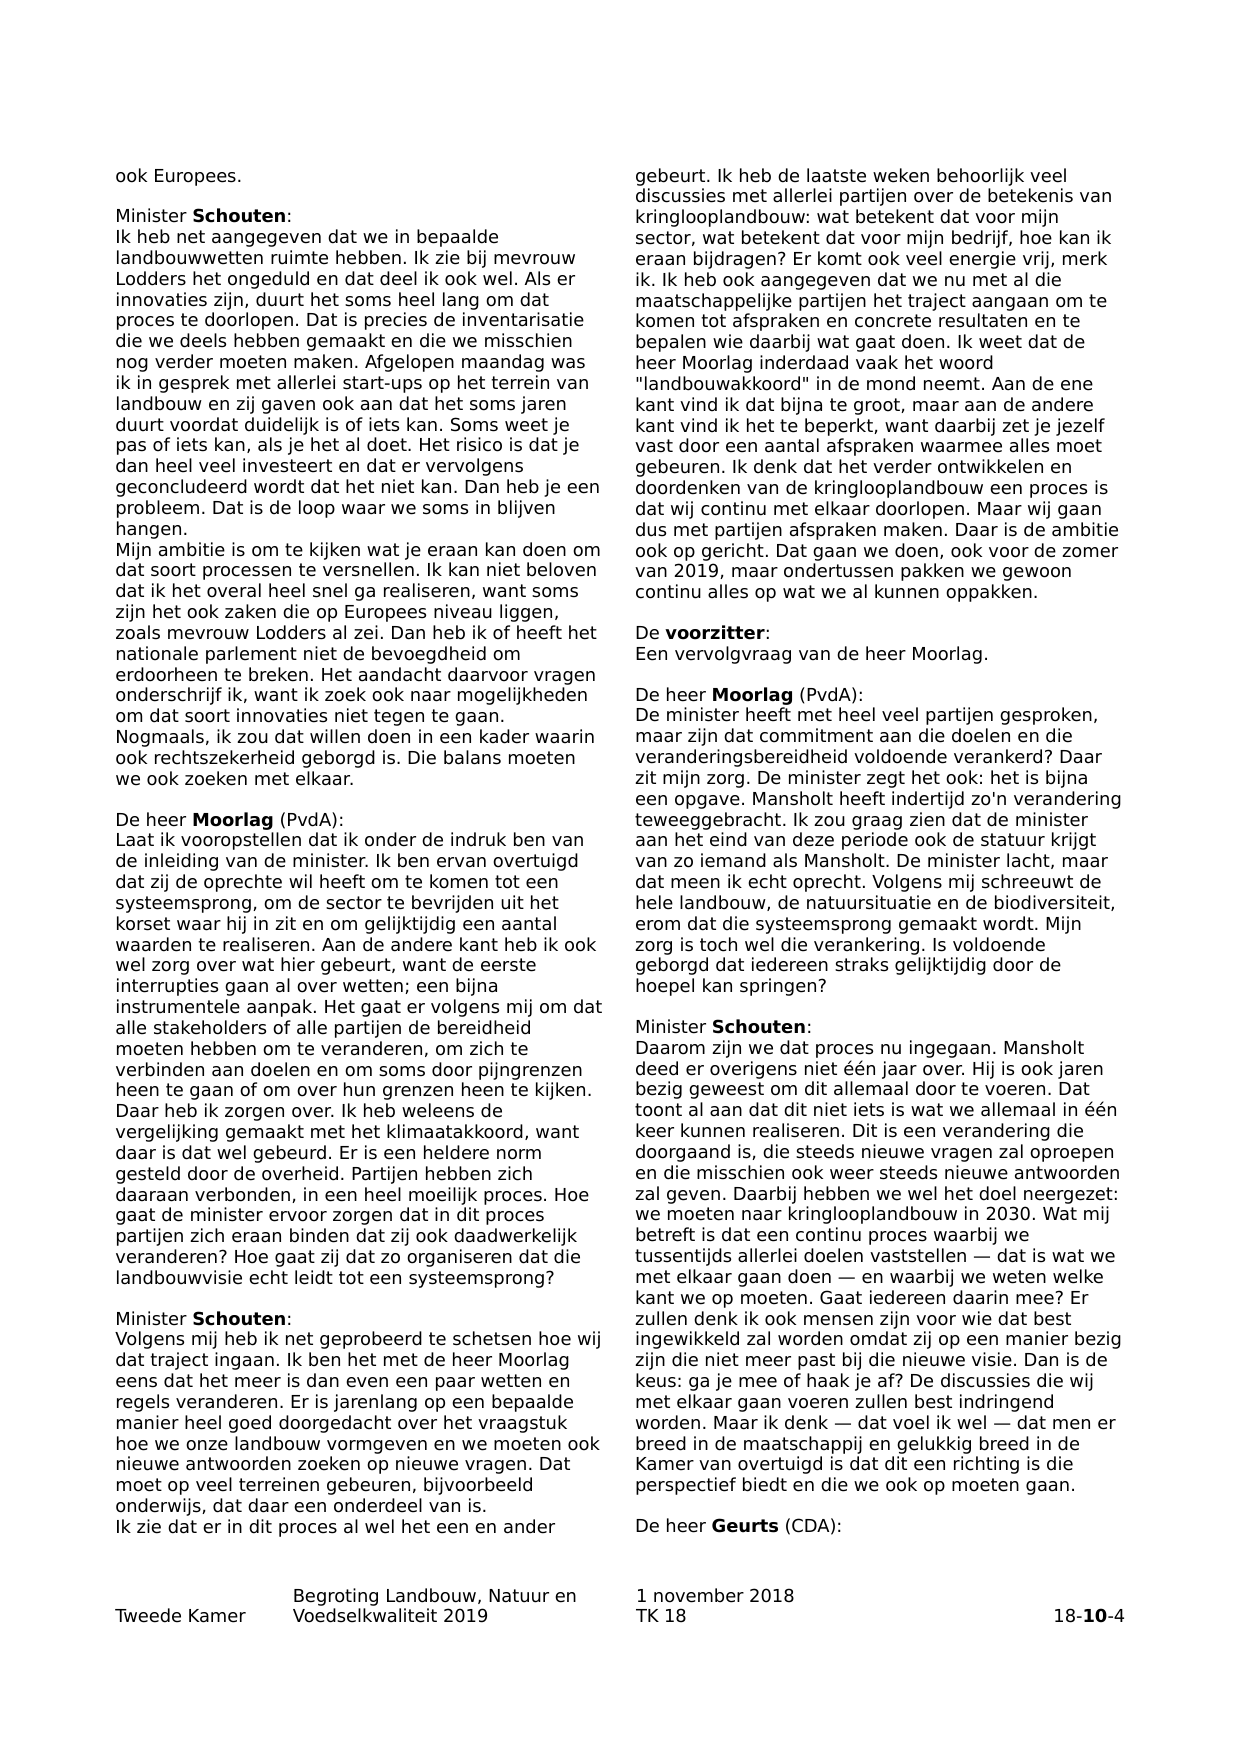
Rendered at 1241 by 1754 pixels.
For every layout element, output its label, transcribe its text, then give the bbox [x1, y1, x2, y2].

text Minister Schouten: [635, 1017, 1125, 1037]
text gebeurt. Ik heb de laatste weken behoorlijk veel discussies met allerlei partijen over de betekenis van kringlooplandbouw: wat betekent dat voor mijn sector, wat betekent dat voor mijn bedrijf, hoe kan ik eraan bijdragen? Er komt ook veel energie vrij, merk ik. Ik heb ook aangegeven dat we nu met al die maatschappelijke partijen het traject aangaan om te komen tot afspraken en concrete resultaten en te bepalen wie daarbij wat gaat doen. Ik weet dat de heer Moorlag inderdaad vaak het woord "landbouwakkoord" in de mond neemt. Aan de ene kant vind ik dat bijna te groot, maar aan de andere kant vind ik het te beperkt, want daarbij zet je jezelf vast door een aantal afspraken waarmee alles moet gebeuren. Ik denk dat het verder ontwikkelen en doordenken van de kringlooplandbouw een proces is dat wij continu met elkaar doorlopen. Maar wij gaan dus met partijen afspraken maken. Daar is de ambitie ook op gericht. Dat gaan we doen, ook voor de zomer van 2019, maar ondertussen pakken we gewoon continu alles op wat we al kunnen oppakken. [635, 165, 1125, 603]
text De voorzitter: [635, 623, 1125, 643]
text Ik zie dat er in dit proces al wel het een en ander [115, 1517, 605, 1537]
text Laat ik vooropstellen dat ik onder de indruk ben van de inleiding van de minister. Ik ben ervan overtuigd dat zij de oprechte wil heeft om te komen tot een systeemsprong, om de sector te bevrijden uit het korset waar hij in zit en om gelijktijdig een aantal waarden te realiseren. Aan de andere kant heb ik ook wel zorg over wat hier gebeurt, want de eerste interrupties gaan al over wetten; een bijna instrumentele aanpak. Het gaat er volgens mij om dat alle stakeholders of alle partijen de bereidheid moeten hebben om te veranderen, om zich te verbinden aan doelen en om soms door pijngrenzen heen te gaan of om over hun grenzen heen te kijken. Daar heb ik zorgen over. Ik heb weleens de vergelijking gemaakt met het klimaatakkoord, want daar is dat wel gebeurd. Er is een heldere norm gesteld door de overheid. Partijen hebben zich daaraan verbonden, in een heel moeilijk proces. Hoe gaat de minister ervoor zorgen dat in dit proces partijen zich eraan binden dat zij ook daadwerkelijk veranderen? Hoe gaat zij dat zo organiseren dat die landbouwvisie echt leidt tot een systeemsprong? [115, 830, 605, 1288]
text De minister heeft met heel veel partijen gesproken, maar zijn dat commitment aan die doelen en die veranderingsbereidheid voldoende verankerd? Daar zit mijn zorg. De minister zegt het ook: het is bijna een opgave. Mansholt heeft indertijd zo'n verandering teweeggebracht. Ik zou graag zien dat de minister aan het eind van deze periode ook de statuur krijgt van zo iemand als Mansholt. De minister lacht, maar dat meen ik echt oprecht. Volgens mij schreeuwt de hele landbouw, de natuursituatie en de biodiversiteit, erom dat die systeemsprong gemaakt wordt. Mijn zorg is toch wel die verankering. Is voldoende geborgd dat iedereen straks gelijktijdig door de hoepel kan springen? [635, 705, 1125, 997]
text Daarom zijn we dat proces nu ingegaan. Mansholt deed er overigens niet één jaar over. Hij is ook jaren bezig geweest om dit allemaal door te voeren. Dat toont al aan dat dit niet iets is wat we allemaal in één keer kunnen realiseren. Dit is een verandering die doorgaand is, die steeds nieuwe vragen zal oproepen en die misschien ook weer steeds nieuwe antwoorden zal geven. Daarbij hebben we wel het doel neergezet: we moeten naar kringlooplandbouw in 2030. Wat mij betreft is dat een continu proces waarbij we tussentijds allerlei doelen vaststellen — dat is wat we met elkaar gaan doen — en waarbij we weten welke kant we op moeten. Gaat iedereen daarin mee? Er zullen denk ik ook mensen zijn voor wie dat best ingewikkeld zal worden omdat zij op een manier bezig zijn die niet meer past bij die nieuwe visie. Dan is de keus: ga je mee of haak je af? De discussies die wij met elkaar gaan voeren zullen best indringend worden. Maar ik denk — dat voel ik wel — dat men er breed in de maatschappij en gelukkig breed in de Kamer van overtuigd is dat dit een richting is die perspectief biedt en die we ook op moeten gaan. [635, 1037, 1125, 1496]
text De heer Moorlag (PvdA): [115, 809, 605, 830]
text De heer Moorlag (PvdA): [635, 684, 1125, 705]
text Volgens mij heb ik net geprobeerd te schetsen hoe wij dat traject ingaan. Ik ben het met de heer Moorlag eens dat het meer is dan even een paar wetten en regels veranderen. Er is jarenlang op een bepaalde manier heel goed doorgedacht over het vraagstuk hoe we onze landbouw vormgeven en we moeten ook nieuwe antwoorden zoeken op nieuwe vragen. Dat moet op veel terreinen gebeuren, bijvoorbeeld onderwijs, dat daar een onderdeel van is. [115, 1329, 605, 1517]
text Minister Schouten: [115, 206, 605, 227]
text Ik heb net aangegeven dat we in bepaalde landbouwwetten ruimte hebben. Ik zie bij mevrouw Lodders het ongeduld en dat deel ik ook wel. Als er innovaties zijn, duurt het soms heel lang om dat proces te doorlopen. Dat is precies de inventarisatie die we deels hebben gemaakt en die we misschien nog verder moeten maken. Afgelopen maandag was ik in gesprek met allerlei start-ups op het terrein van landbouw en zij gaven ook aan dat het soms jaren duurt voordat duidelijk is of iets kan. Soms weet je pas of iets kan, als je het al doet. Het risico is dat je dan heel veel investeert en dat er vervolgens geconcludeerd wordt dat het niet kan. Dan heb je een probleem. Dat is de loop waar we soms in blijven hangen. [115, 227, 605, 539]
text ook Europees. [115, 165, 605, 186]
text De heer Geurts (CDA): [635, 1516, 1125, 1537]
text Mijn ambitie is om te kijken wat je eraan kan doen om dat soort processen te versnellen. Ik kan niet beloven dat ik het overal heel snel ga realiseren, want soms zijn het ook zaken die op Europees niveau liggen, zoals mevrouw Lodders al zei. Dan heb ik of heeft het nationale parlement niet de bevoegdheid om erdoorheen te breken. Het aandacht daarvoor vragen onderschrijf ik, want ik zoek ook naar mogelijkheden om dat soort innovaties niet tegen te gaan. Nogmaals, ik zou dat willen doen in een kader waarin ook rechtszekerheid geborgd is. Die balans moeten we ook zoeken met elkaar. [115, 539, 605, 789]
text Minister Schouten: [115, 1308, 605, 1329]
text Een vervolgvraag van de heer Moorlag. [635, 643, 1125, 664]
